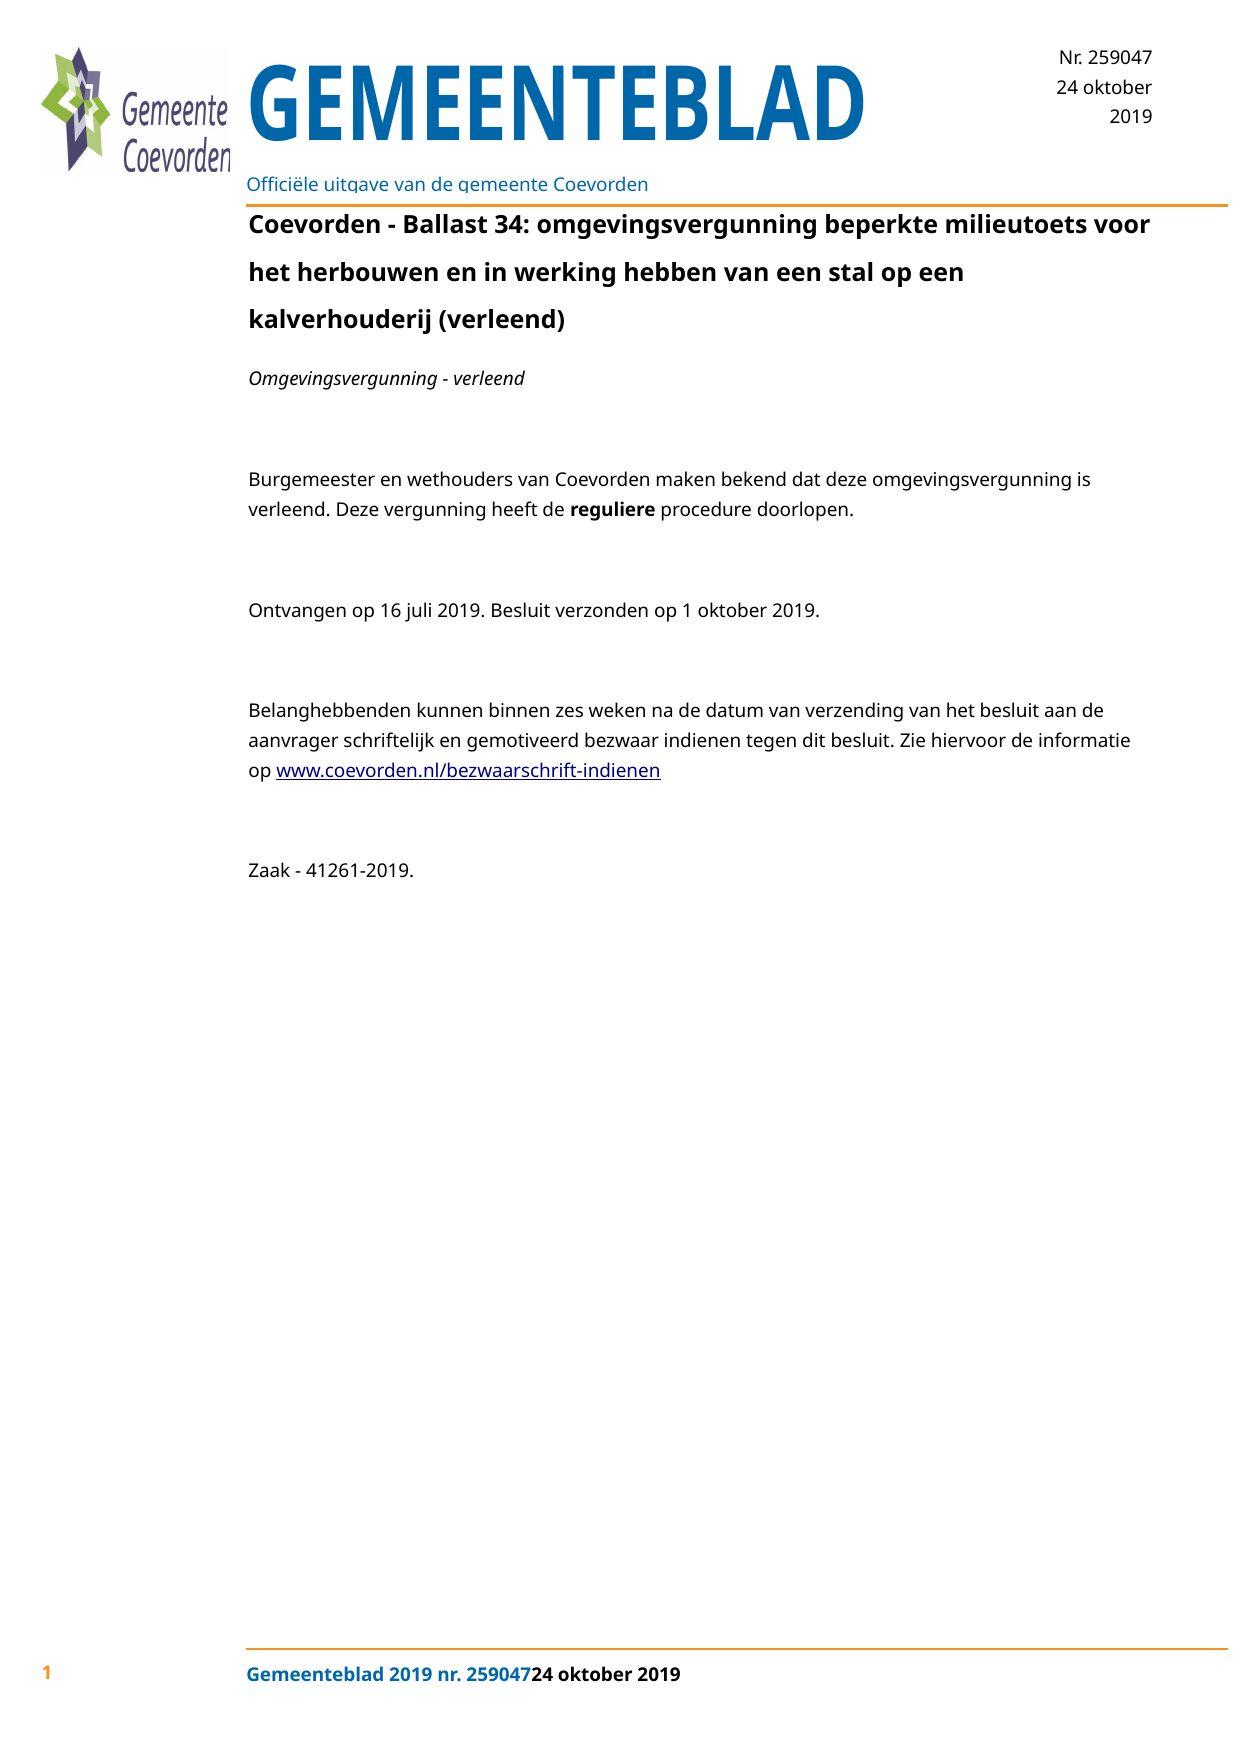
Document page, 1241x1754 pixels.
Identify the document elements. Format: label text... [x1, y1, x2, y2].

text Belanghebbenden kunnen binnen zes weken na de datum van verzending van het besluit aan de aanvrager schriftelijk en gemotiveerd bezwaar indienen tegen dit besluit. Zie hiervoor de informatie op www.coevorden.nl/bezwaarschrift-indienen [248, 698, 1152, 782]
text Omgevingsvergunning - verleend [248, 366, 1152, 391]
text Zaak - 41261-2019. [248, 858, 1152, 883]
text Coevorden - Ballast 34: omgevingsvergunning beperkte milieutoets voor het herbouwen en in werking hebben van een stal op een kalverhouderij (verleend) [248, 207, 1152, 336]
text Ontvangen op 16 juli 2019. Besluit verzonden op 1 oktober 2019. [248, 597, 1152, 622]
text Burgemeester en wethouders van Coevorden maken bekend dat deze omgevingsvergunning is verleend. Deze vergunning heeft de reguliere procedure doorlopen. [248, 466, 1152, 522]
picture [41, 47, 231, 172]
